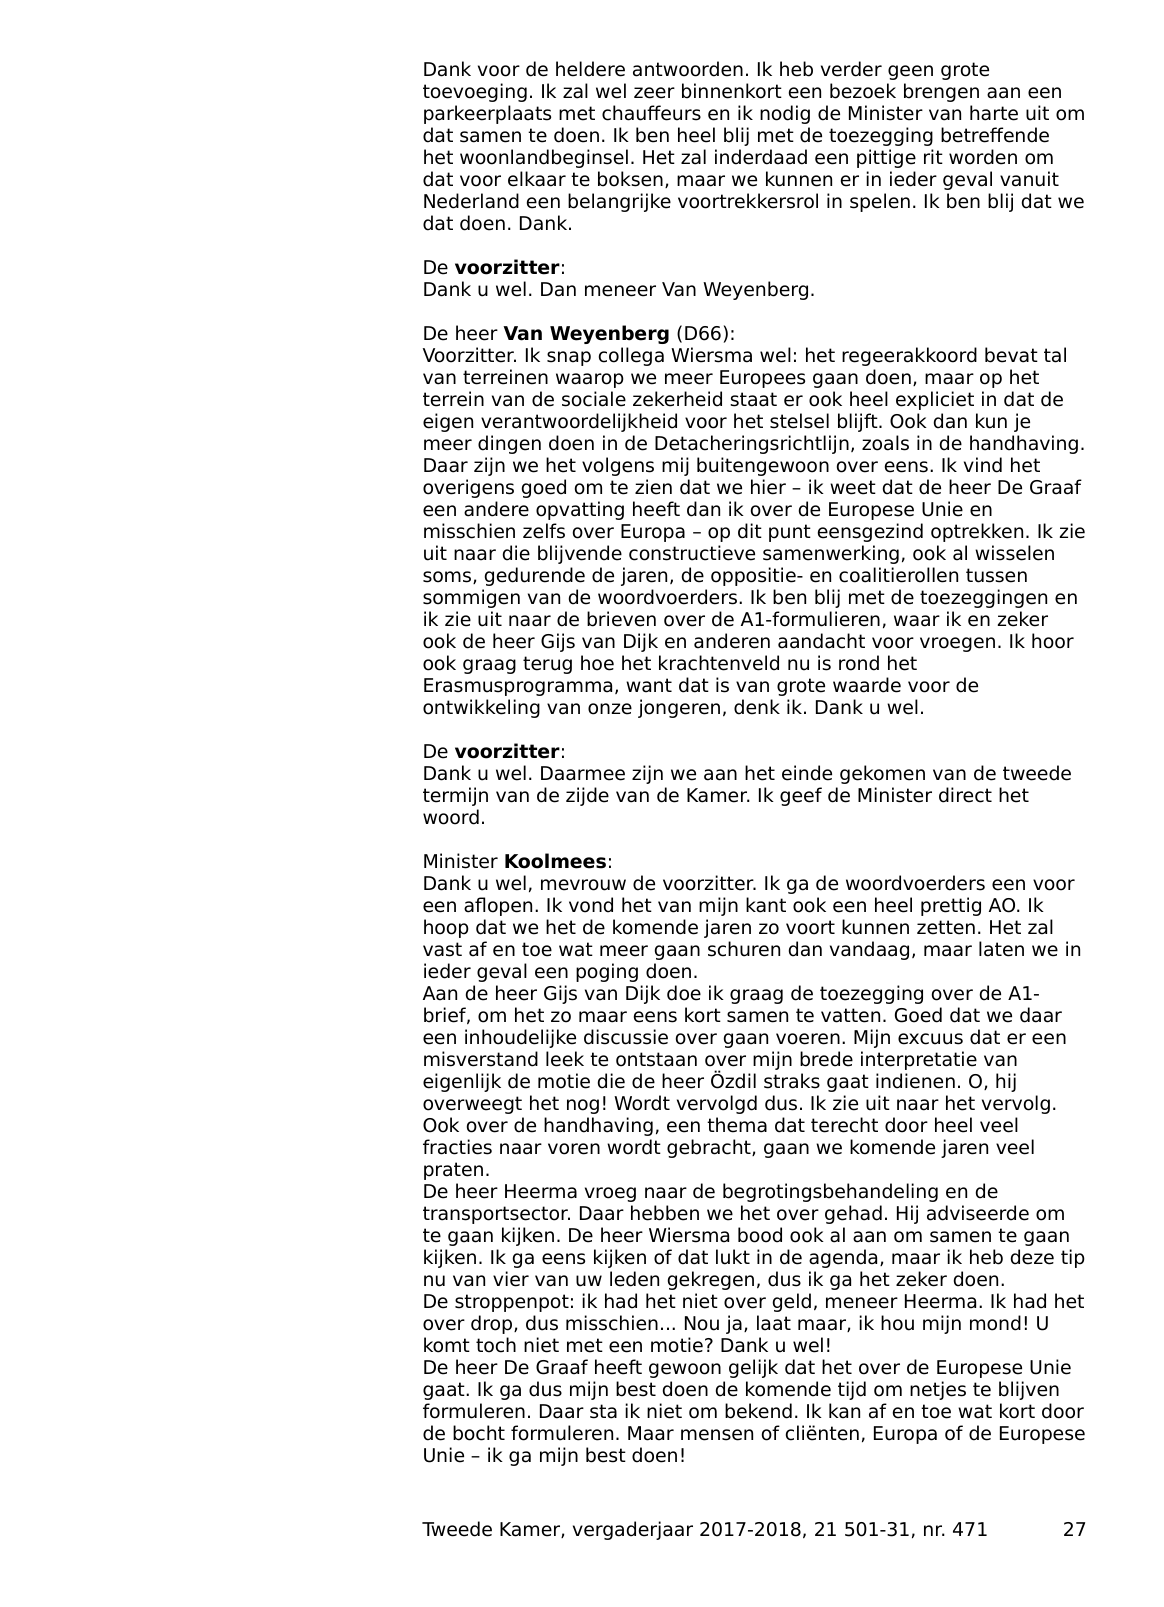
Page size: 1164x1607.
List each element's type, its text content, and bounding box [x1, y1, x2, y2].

text De heer Van Weyenberg (D66): [422, 323, 1087, 345]
text De heer Heerma vroeg naar de begrotingsbehandeling en de transportsector. Daar hebben we het over gehad. Hij adviseerde om te gaan kijken. De heer Wiersma bood ook al aan om samen te gaan kijken. Ik ga eens kijken of dat lukt in de agenda, maar ik heb deze tip nu van vier van uw leden gekregen, dus ik ga het zeker doen. [422, 1181, 1087, 1291]
text Aan de heer Gijs van Dijk doe ik graag de toezegging over de A1-brief, om het zo maar eens kort samen te vatten. Goed dat we daar een inhoudelijke discussie over gaan voeren. Mijn excuus dat er een misverstand leek te ontstaan over mijn brede interpretatie van eigenlijk de motie die de heer Özdil straks gaat indienen. O, hij overweegt het nog! Wordt vervolgd dus. Ik zie uit naar het vervolg. Ook over de handhaving, een thema dat terecht door heel veel fracties naar voren wordt gebracht, gaan we komende jaren veel praten. [422, 983, 1087, 1181]
text De voorzitter: [422, 741, 1087, 763]
text Minister Koolmees: [422, 851, 1087, 873]
text Dank u wel. Dan meneer Van Weyenberg. [422, 279, 1087, 301]
text De stroppenpot: ik had het niet over geld, meneer Heerma. Ik had het over drop, dus misschien... Nou ja, laat maar, ik hou mijn mond! U komt toch niet met een motie? Dank u wel! [422, 1291, 1087, 1357]
text De heer De Graaf heeft gewoon gelijk dat het over de Europese Unie gaat. Ik ga dus mijn best doen de komende tijd om netjes te blijven formuleren. Daar sta ik niet om bekend. Ik kan af en toe wat kort door de bocht formuleren. Maar mensen of cliënten, Europa of de Europese Unie – ik ga mijn best doen! [422, 1357, 1087, 1467]
text Dank voor de heldere antwoorden. Ik heb verder geen grote toevoeging. Ik zal wel zeer binnenkort een bezoek brengen aan een parkeerplaats met chauffeurs en ik nodig de Minister van harte uit om dat samen te doen. Ik ben heel blij met de toezegging betreffende het woonlandbeginsel. Het zal inderdaad een pittige rit worden om dat voor elkaar te boksen, maar we kunnen er in ieder geval vanuit Nederland een belangrijke voortrekkersrol in spelen. Ik ben blij dat we dat doen. Dank. [422, 59, 1087, 235]
text Dank u wel, mevrouw de voorzitter. Ik ga de woordvoerders een voor een aflopen. Ik vond het van mijn kant ook een heel prettig AO. Ik hoop dat we het de komende jaren zo voort kunnen zetten. Het zal vast af en toe wat meer gaan schuren dan vandaag, maar laten we in ieder geval een poging doen. [422, 873, 1087, 983]
text Dank u wel. Daarmee zijn we aan het einde gekomen van de tweede termijn van de zijde van de Kamer. Ik geef de Minister direct het woord. [422, 763, 1087, 829]
text Voorzitter. Ik snap collega Wiersma wel: het regeerakkoord bevat tal van terreinen waarop we meer Europees gaan doen, maar op het terrein van de sociale zekerheid staat er ook heel expliciet in dat de eigen verantwoordelijkheid voor het stelsel blijft. Ook dan kun je meer dingen doen in de Detacheringsrichtlijn, zoals in de handhaving. Daar zijn we het volgens mij buitengewoon over eens. Ik vind het overigens goed om te zien dat we hier – ik weet dat de heer De Graaf een andere opvatting heeft dan ik over de Europese Unie en misschien zelfs over Europa – op dit punt eensgezind optrekken. Ik zie uit naar die blijvende constructieve samenwerking, ook al wisselen soms, gedurende de jaren, de oppositie- en coalitierollen tussen sommigen van de woordvoerders. Ik ben blij met de toezeggingen en ik zie uit naar de brieven over de A1-formulieren, waar ik en zeker ook de heer Gijs van Dijk en anderen aandacht voor vroegen. Ik hoor ook graag terug hoe het krachtenveld nu is rond het Erasmusprogramma, want dat is van grote waarde voor de ontwikkeling van onze jongeren, denk ik. Dank u wel. [422, 345, 1087, 719]
text De voorzitter: [422, 257, 1087, 279]
